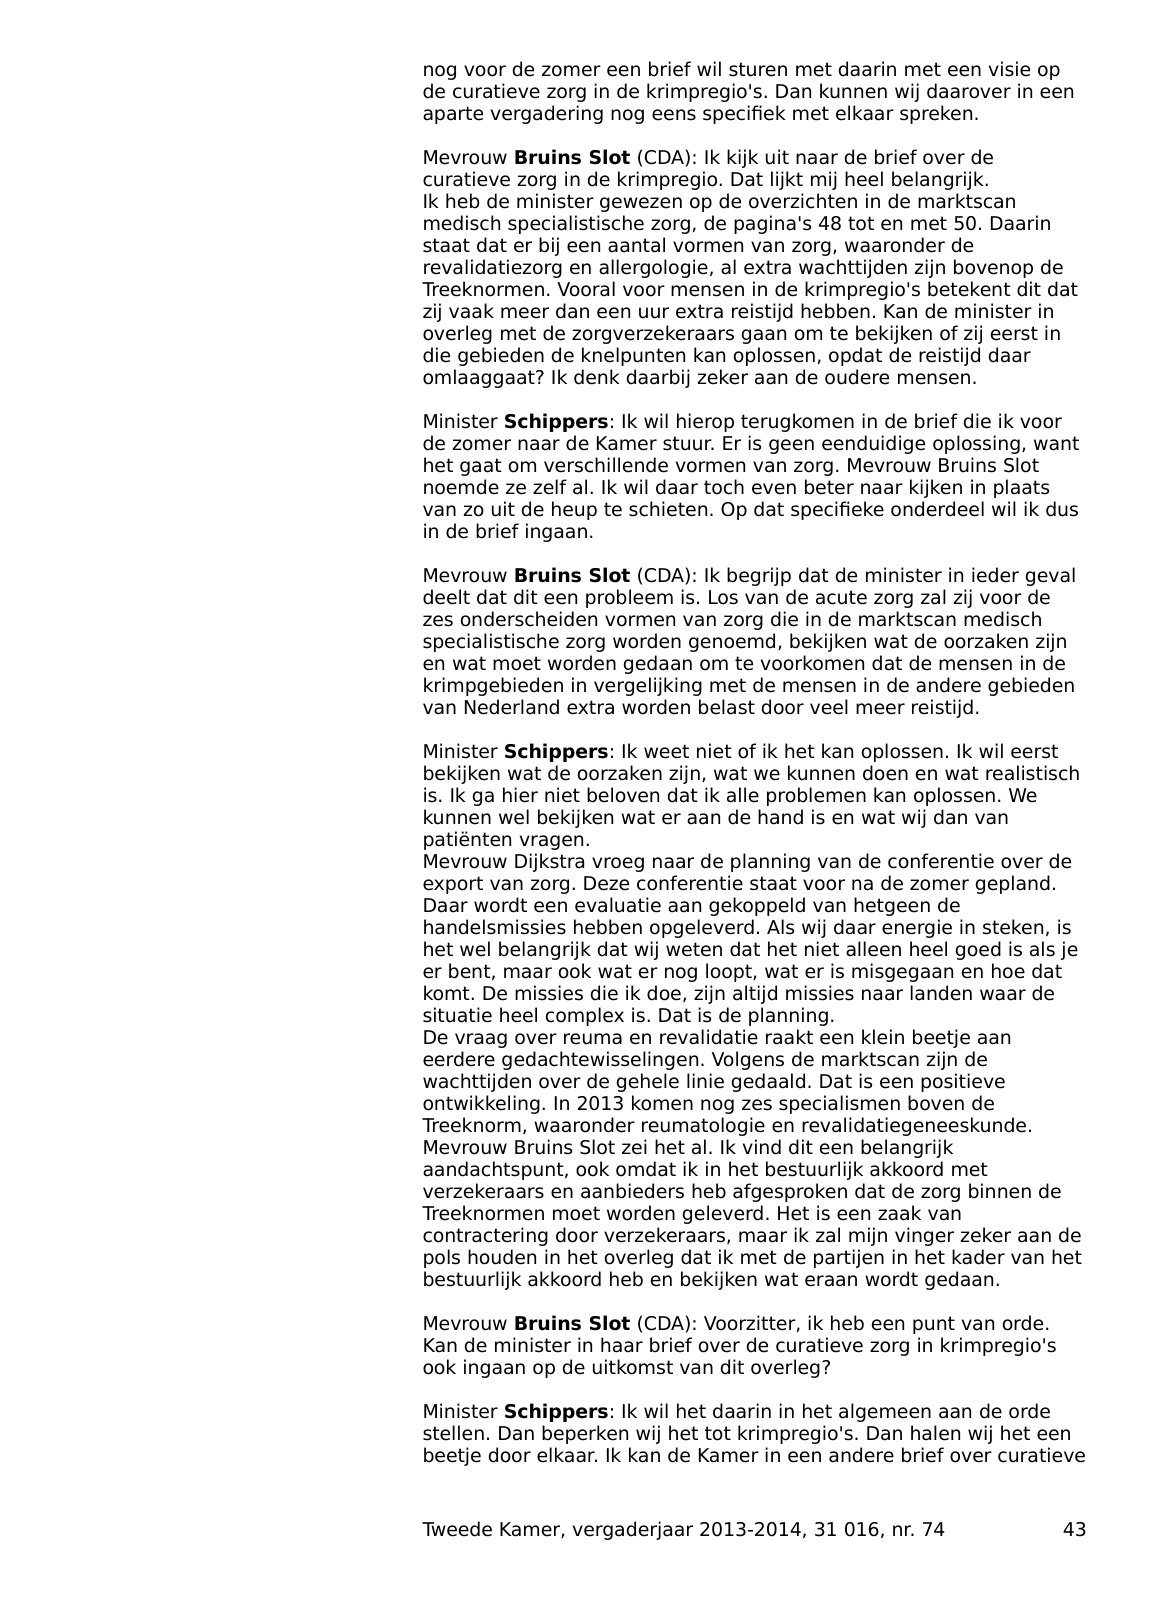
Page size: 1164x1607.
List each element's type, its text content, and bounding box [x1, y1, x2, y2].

text Minister Schippers: Ik wil het daarin in het algemeen aan de orde stellen. Dan beperken wij het tot krimpregio's. Dan halen wij het een beetje door elkaar. Ik kan de Kamer in een andere brief over curatieve [422, 1401, 1087, 1467]
text Mevrouw Dijkstra vroeg naar de planning van de conferentie over de export van zorg. Deze conferentie staat voor na de zomer gepland. Daar wordt een evaluatie aan gekoppeld van hetgeen de handelsmissies hebben opgeleverd. Als wij daar energie in steken, is het wel belangrijk dat wij weten dat het niet alleen heel goed is als je er bent, maar ook wat er nog loopt, wat er is misgegaan en hoe dat komt. De missies die ik doe, zijn altijd missies naar landen waar de situatie heel complex is. Dat is de planning. [422, 851, 1087, 1027]
text Mevrouw Bruins Slot (CDA): Ik kijk uit naar de brief over de curatieve zorg in de krimpregio. Dat lijkt mij heel belangrijk. [422, 147, 1087, 191]
text Mevrouw Bruins Slot (CDA): Voorzitter, ik heb een punt van orde. Kan de minister in haar brief over de curatieve zorg in krimpregio's ook ingaan op de uitkomst van dit overleg? [422, 1313, 1087, 1379]
text Minister Schippers: Ik wil hierop terugkomen in de brief die ik voor de zomer naar de Kamer stuur. Er is geen eenduidige oplossing, want het gaat om verschillende vormen van zorg. Mevrouw Bruins Slot noemde ze zelf al. Ik wil daar toch even beter naar kijken in plaats van zo uit de heup te schieten. Op dat specifieke onderdeel wil ik dus in de brief ingaan. [422, 411, 1087, 543]
text Mevrouw Bruins Slot (CDA): Ik begrijp dat de minister in ieder geval deelt dat dit een probleem is. Los van de acute zorg zal zij voor de zes onderscheiden vormen van zorg die in de marktscan medisch specialistische zorg worden genoemd, bekijken wat de oorzaken zijn en wat moet worden gedaan om te voorkomen dat de mensen in de krimpgebieden in vergelijking met de mensen in de andere gebieden van Nederland extra worden belast door veel meer reistijd. [422, 565, 1087, 719]
text Ik heb de minister gewezen op de overzichten in de marktscan medisch specialistische zorg, de pagina's 48 tot en met 50. Daarin staat dat er bij een aantal vormen van zorg, waaronder de revalidatiezorg en allergologie, al extra wachttijden zijn bovenop de Treeknormen. Vooral voor mensen in de krimpregio's betekent dit dat zij vaak meer dan een uur extra reistijd hebben. Kan de minister in overleg met de zorgverzekeraars gaan om te bekijken of zij eerst in die gebieden de knelpunten kan oplossen, opdat de reistijd daar omlaaggaat? Ik denk daarbij zeker aan de oudere mensen. [422, 191, 1087, 389]
text Minister Schippers: Ik weet niet of ik het kan oplossen. Ik wil eerst bekijken wat de oorzaken zijn, wat we kunnen doen en wat realistisch is. Ik ga hier niet beloven dat ik alle problemen kan oplossen. We kunnen wel bekijken wat er aan de hand is en wat wij dan van patiënten vragen. [422, 741, 1087, 851]
text De vraag over reuma en revalidatie raakt een klein beetje aan eerdere gedachtewisselingen. Volgens de marktscan zijn de wachttijden over de gehele linie gedaald. Dat is een positieve ontwikkeling. In 2013 komen nog zes specialismen boven de Treeknorm, waaronder reumatologie en revalidatiegeneeskunde. Mevrouw Bruins Slot zei het al. Ik vind dit een belangrijk aandachtspunt, ook omdat ik in het bestuurlijk akkoord met verzekeraars en aanbieders heb afgesproken dat de zorg binnen de Treeknormen moet worden geleverd. Het is een zaak van contractering door verzekeraars, maar ik zal mijn vinger zeker aan de pols houden in het overleg dat ik met de partijen in het kader van het bestuurlijk akkoord heb en bekijken wat eraan wordt gedaan. [422, 1027, 1087, 1291]
text nog voor de zomer een brief wil sturen met daarin met een visie op de curatieve zorg in de krimpregio's. Dan kunnen wij daarover in een aparte vergadering nog eens specifiek met elkaar spreken. [422, 59, 1087, 125]
